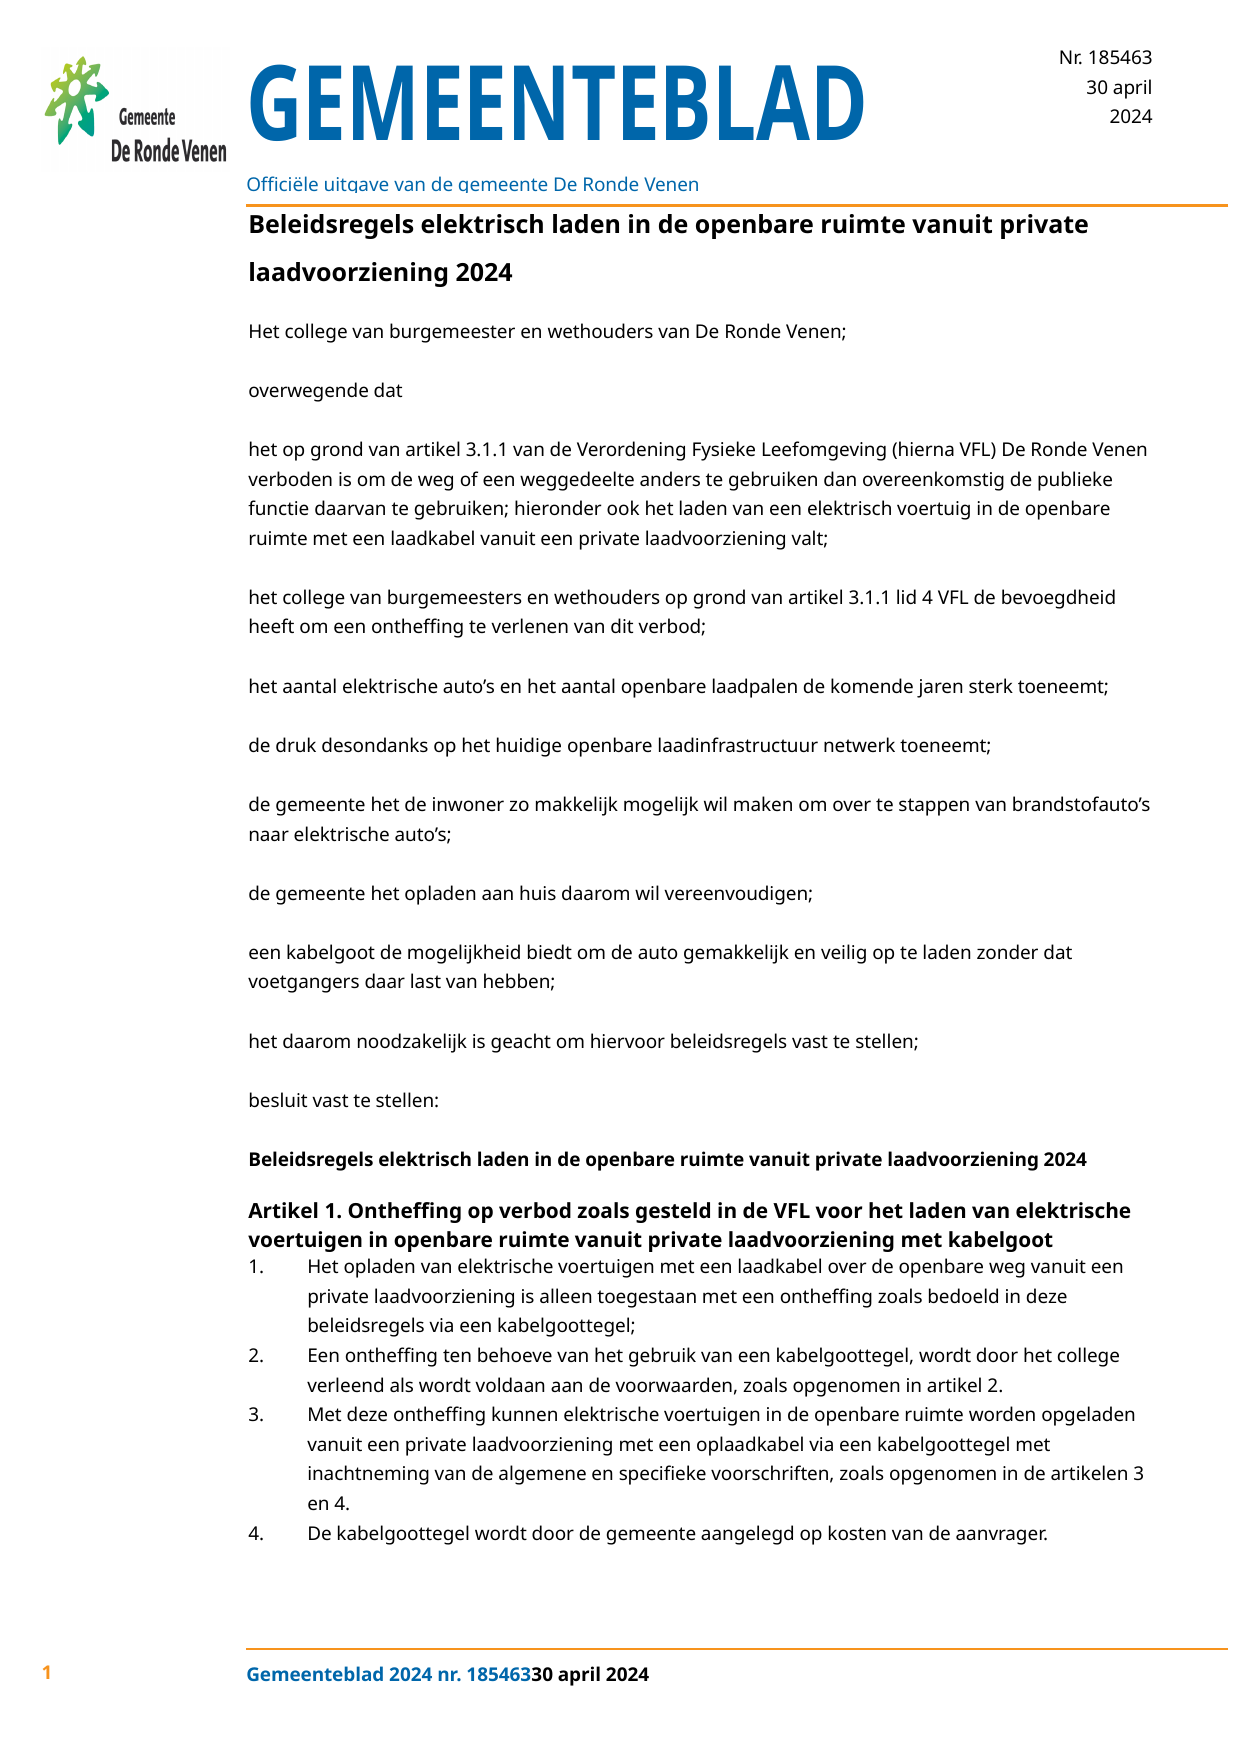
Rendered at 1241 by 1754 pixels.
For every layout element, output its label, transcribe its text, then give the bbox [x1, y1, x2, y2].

text Artikel 1. Ontheffing op verbod zoals gesteld in de VFL voor het laden van elektrische voertuigen in openbare ruimte vanuit private laadvoorziening met kabelgoot [248, 1197, 1152, 1253]
text het aantal elektrische auto’s en het aantal openbare laadpalen de komende jaren sterk toeneemt; [248, 673, 1152, 699]
text het op grond van artikel 3.1.1 van de Verordening Fysieke Leefomgeving (hierna VFL) De Ronde Venen verboden is om de weg of een weggedeelte anders te gebruiken dan overeenkomstig de publieke functie daarvan te gebruiken; hieronder ook het laden van een elektrisch voertuig in de openbare ruimte met een laadkabel vanuit een private laadvoorziening valt; [248, 436, 1152, 551]
list Een ontheffing ten behoeve van het gebruik van een kabelgoottegel, wordt door het college verleend als wordt voldaan aan de voorwaarden, zoals opgenomen in artikel 2. [248, 1342, 1152, 1398]
text de druk desondanks op het huidige openbare laadinfrastructuur netwerk toeneemt; [248, 732, 1152, 758]
list Het opladen van elektrische voertuigen met een laadkabel over de openbare weg vanuit een private laadvoorziening is alleen toegestaan met een ontheffing zoals bedoeld in deze beleidsregels via een kabelgoottegel; [248, 1253, 1152, 1338]
text een kabelgoot de mogelijkheid biedt om de auto gemakkelijk en veilig op te laden zonder dat voetgangers daar last van hebben; [248, 939, 1152, 994]
text Beleidsregels elektrisch laden in de openbare ruimte vanuit private laadvoorziening 2024 [248, 207, 1152, 288]
text overwegende dat [248, 377, 1152, 403]
text besluit vast te stellen: [248, 1087, 1152, 1113]
text Het college van burgemeester en wethouders van De Ronde Venen; [248, 318, 1152, 344]
list De kabelgoottegel wordt door de gemeente aangelegd op kosten van de aanvrager. [248, 1520, 1152, 1546]
text de gemeente het de inwoner zo makkelijk mogelijk wil maken om over te stappen van brandstofauto’s naar elektrische auto’s; [248, 791, 1152, 847]
list Met deze ontheffing kunnen elektrische voertuigen in de openbare ruimte worden opgeladen vanuit een private laadvoorziening met een oplaadkabel via een kabelgoottegel met inachtneming van de algemene en specifieke voorschriften, zoals opgenomen in de artikelen 3 en 4. [248, 1401, 1152, 1516]
text Beleidsregels elektrisch laden in de openbare ruimte vanuit private laadvoorziening 2024 [248, 1146, 1152, 1172]
text het daarom noodzakelijk is geacht om hiervoor beleidsregels vast te stellen; [248, 1028, 1152, 1054]
text het college van burgemeesters en wethouders op grond van artikel 3.1.1 lid 4 VFL de bevoegdheid heeft om een ontheffing te verlenen van dit verbod; [248, 584, 1152, 639]
picture [41, 47, 231, 172]
text de gemeente het opladen aan huis daarom wil vereenvoudigen; [248, 880, 1152, 906]
